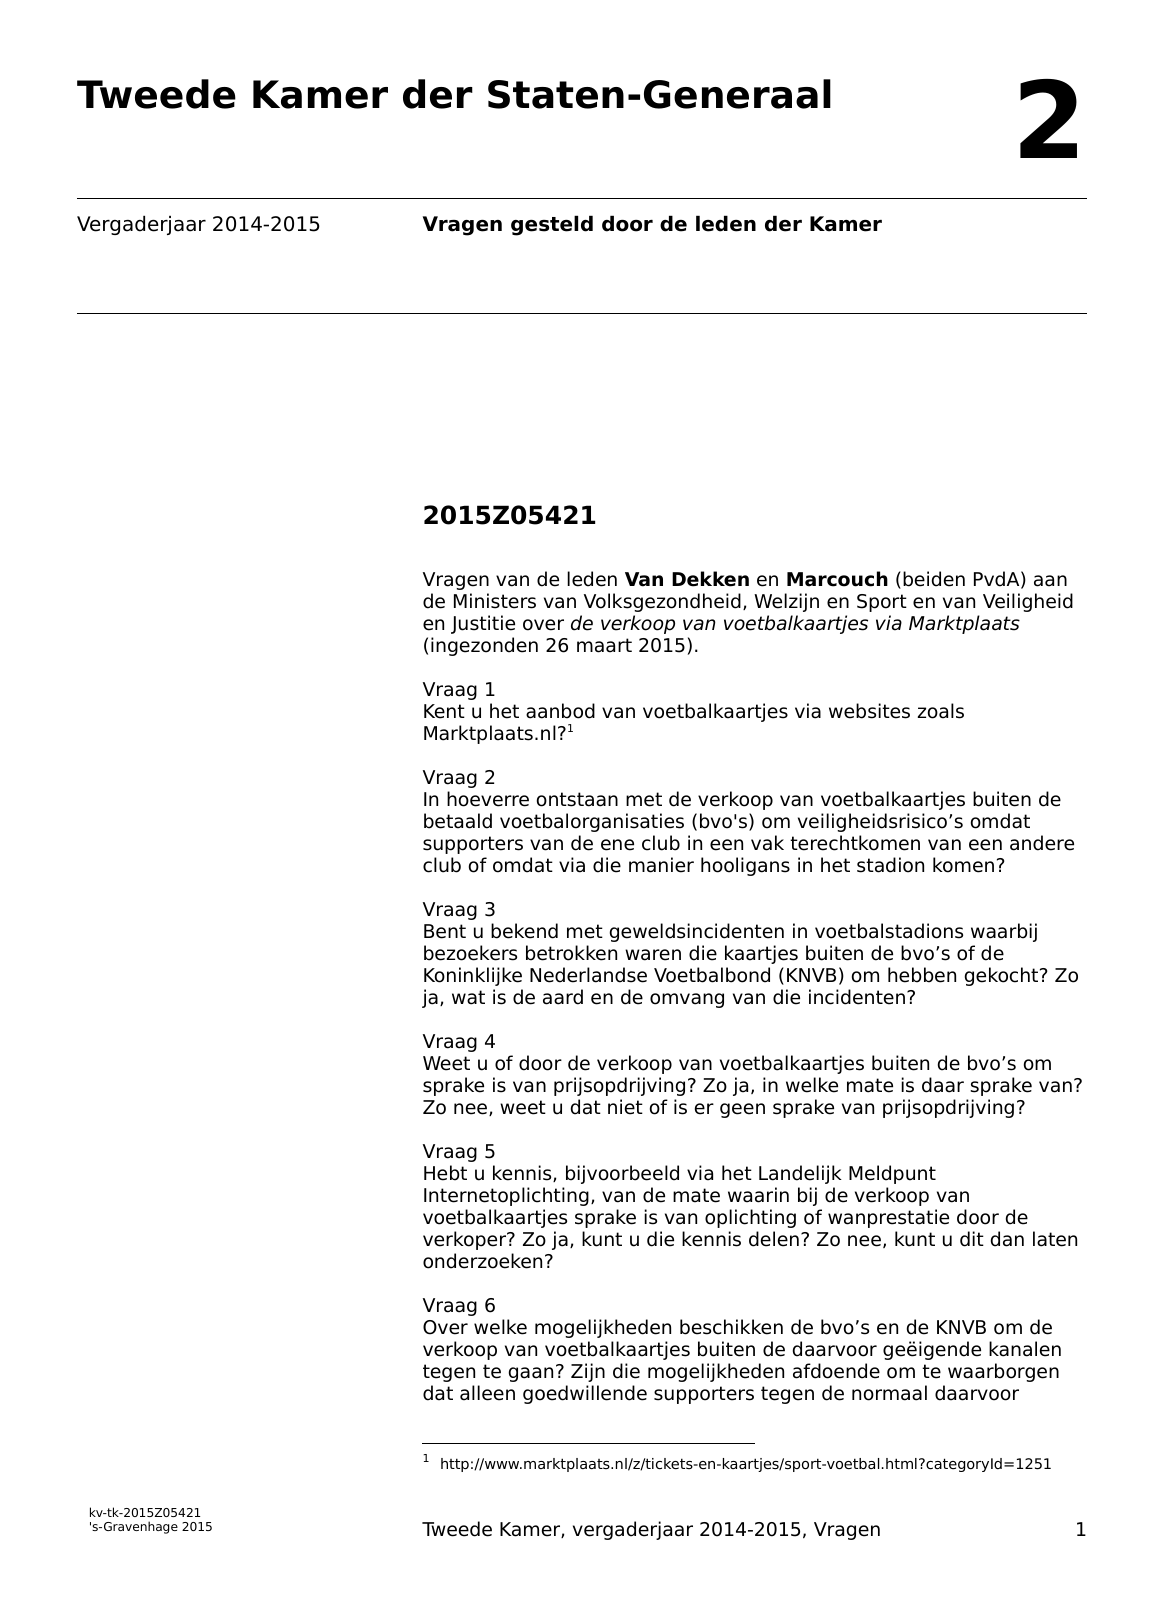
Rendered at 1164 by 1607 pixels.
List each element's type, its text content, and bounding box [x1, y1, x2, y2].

table_cell Vragen gesteld door de leden der Kamer [422, 199, 1087, 313]
table_header Tweede Kamer der Staten-Generaal [77, 59, 886, 198]
text kv-tk-2015Z05421 [88, 1506, 323, 1520]
text 's-Gravenhage 2015 [88, 1520, 323, 1534]
text Weet u of door de verkoop van voetbalkaartjes buiten de bvo’s om sprake is van prijsopdrijving? Zo ja, in welke mate is daar sprake van? Zo nee, weet u dat niet of is er geen sprake van prijsopdrijving? [422, 1053, 1087, 1119]
text Vraag 1 [422, 679, 1087, 701]
text Vraag 2 [422, 767, 1087, 789]
text Vraag 4 [422, 1031, 1087, 1053]
text In hoeverre ontstaan met de verkoop van voetbalkaartjes buiten de betaald voetbalorganisaties (bvo's) om veiligheidsrisico’s omdat supporters van de ene club in een vak terechtkomen van een andere club of omdat via die manier hooligans in het stadion komen? [422, 789, 1087, 877]
text Bent u bekend met geweldsincidenten in voetbalstadions waarbij bezoekers betrokken waren die kaartjes buiten de bvo’s of de Koninklijke Nederlandse Voetbalbond (KNVB) om hebben gekocht? Zo ja, wat is de aard en de omvang van die incidenten? [422, 921, 1087, 1009]
table_cell Vergaderjaar 2014-2015 [77, 199, 422, 313]
text Vraag 6 [422, 1295, 1087, 1317]
text Kent u het aanbod van voetbalkaartjes via websites zoals Marktplaats.nl? [422, 701, 1087, 745]
text Over welke mogelijkheden beschikken de bvo’s en de KNVB om de verkoop van voetbalkaartjes buiten de daarvoor geëigende kanalen tegen te gaan? Zijn die mogelijkheden afdoende om te waarborgen dat alleen goedwillende supporters tegen de normaal daarvoor [422, 1317, 1087, 1405]
text Vraag 3 [422, 899, 1087, 921]
text Vraag 5 [422, 1141, 1087, 1163]
text 2015Z05421 [422, 501, 1087, 531]
text Vragen van de leden Van Dekken en Marcouch (beiden PvdA) aan de Ministers van Volksgezondheid, Welzijn en Sport en van Veiligheid en Justitie over de verkoop van voetbalkaartjes via Marktplaats (ingezonden 26 maart 2015). [422, 569, 1087, 657]
text http://www.marktplaats.nl/z/tickets-en-kaartjes/sport-voetbal.html?categoryId=1251 [422, 1452, 1087, 1474]
table_header 2 [886, 59, 1087, 198]
text Hebt u kennis, bijvoorbeeld via het Landelijk Meldpunt Internetoplichting, van de mate waarin bij de verkoop van voetbalkaartjes sprake is van oplichting of wanprestatie door de verkoper? Zo ja, kunt u die kennis delen? Zo nee, kunt u dit dan laten onderzoeken? [422, 1163, 1087, 1273]
